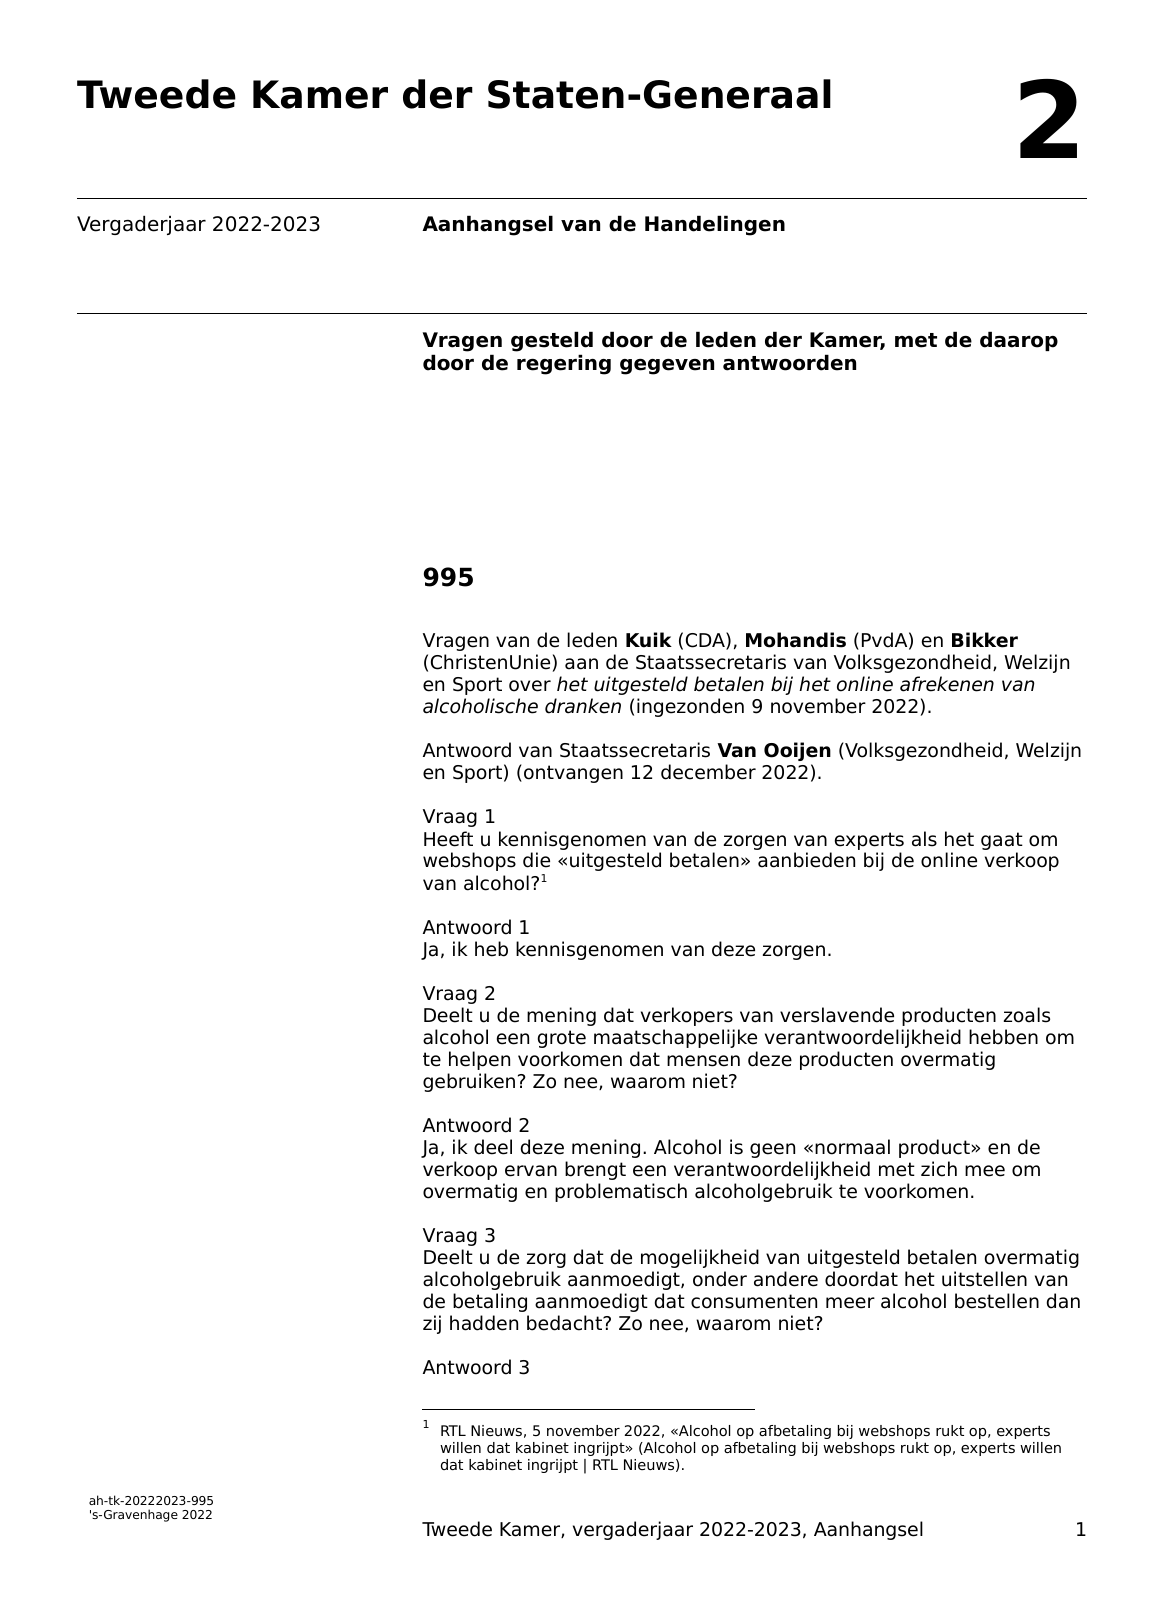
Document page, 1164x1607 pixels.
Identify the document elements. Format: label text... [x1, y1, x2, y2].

text Ja, ik heb kennisgenomen van deze zorgen. [422, 938, 1087, 961]
table_cell Aanhangsel van de Handelingen [422, 199, 1087, 313]
text Antwoord 2 [422, 1115, 1087, 1137]
table_cell Vragen gesteld door de leden der Kamer, met de daarop door de regering gegeven antwoorden [422, 314, 1087, 375]
text Heeft u kennisgenomen van de zorgen van experts als het gaat om webshops die «uitgesteld betalen» aanbieden bij de online verkoop van alcohol? [422, 828, 1087, 894]
text Antwoord van Staatssecretaris Van Ooijen (Volksgezondheid, Welzijn en Sport) (ontvangen 12 december 2022). [422, 740, 1087, 784]
text Vragen van de leden Kuik (CDA), Mohandis (PvdA) en Bikker (ChristenUnie) aan de Staatssecretaris van Volksgezondheid, Welzijn en Sport over het uitgesteld betalen bij het online afrekenen van alcoholische dranken (ingezonden 9 november 2022). [422, 630, 1087, 718]
text Vraag 3 [422, 1225, 1087, 1247]
text 's-Gravenhage 2022 [88, 1508, 323, 1522]
table_cell [77, 314, 422, 375]
table_header 2 [886, 59, 1087, 198]
text Antwoord 1 [422, 917, 1087, 938]
text Ja, ik deel deze mening. Alcohol is geen «normaal product» en de verkoop ervan brengt een verantwoordelijkheid met zich mee om overmatig en problematisch alcoholgebruik te voorkomen. [422, 1137, 1087, 1203]
table_header Tweede Kamer der Staten-Generaal [77, 59, 886, 198]
text 995 [422, 563, 1087, 592]
text Deelt u de zorg dat de mogelijkheid van uitgesteld betalen overmatig alcoholgebruik aanmoedigt, onder andere doordat het uitstellen van de betaling aanmoedigt dat consumenten meer alcohol bestellen dan zij hadden bedacht? Zo nee, waarom niet? [422, 1247, 1087, 1335]
text Vraag 1 [422, 806, 1087, 828]
text RTL Nieuws, 5 november 2022, «Alcohol op afbetaling bij webshops rukt op, experts willen dat kabinet ingrijpt» (Alcohol op afbetaling bij webshops rukt op, experts willen dat kabinet ingrijpt | RTL Nieuws). [422, 1418, 1087, 1474]
text Vraag 2 [422, 983, 1087, 1005]
text Antwoord 3 [422, 1357, 1087, 1379]
text Deelt u de mening dat verkopers van verslavende producten zoals alcohol een grote maatschappelijke verantwoordelijkheid hebben om te helpen voorkomen dat mensen deze producten overmatig gebruiken? Zo nee, waarom niet? [422, 1005, 1087, 1093]
table_cell Vergaderjaar 2022-2023 [77, 199, 422, 313]
text ah-tk-20222023-995 [88, 1494, 323, 1508]
